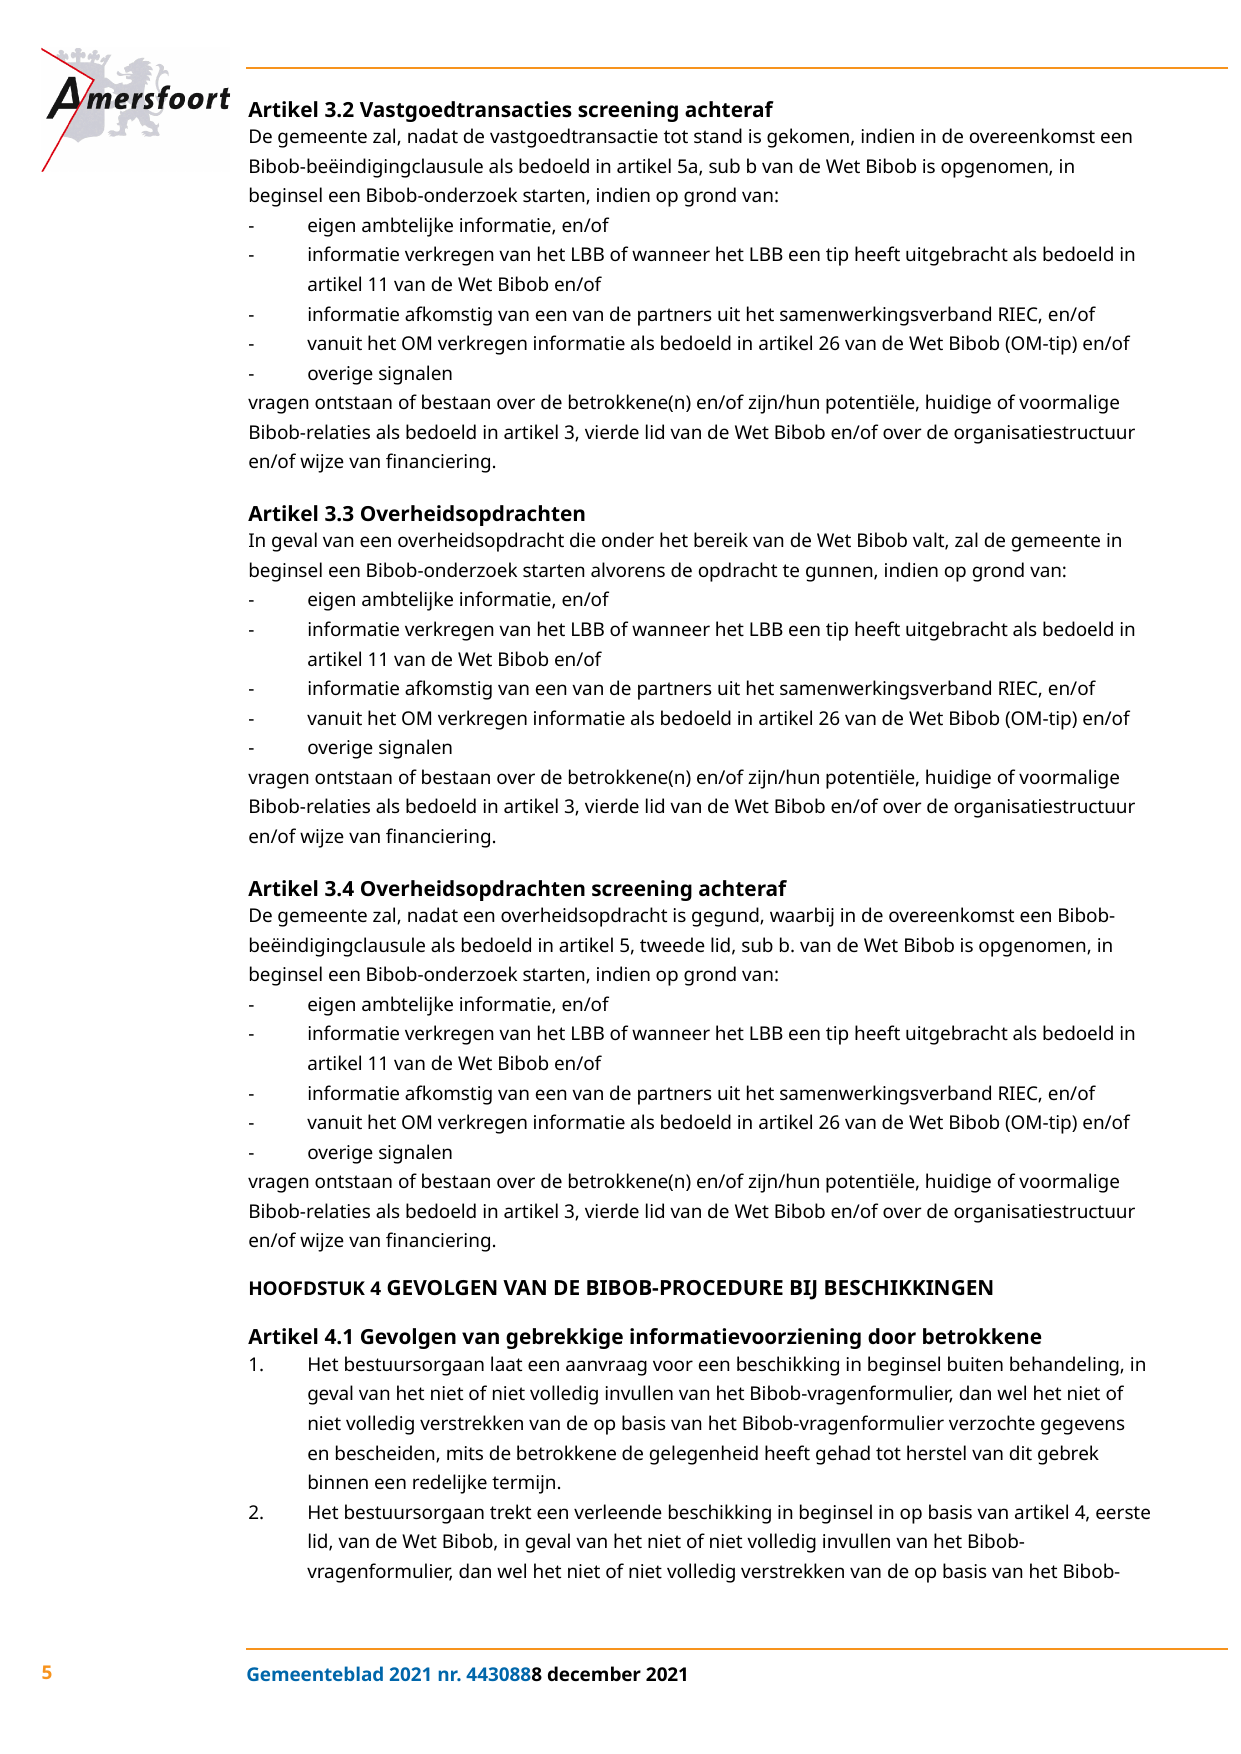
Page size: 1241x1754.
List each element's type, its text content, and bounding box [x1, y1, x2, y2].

list informatie verkregen van het LBB of wanneer het LBB een tip heeft uitgebracht als bedoeld in artikel 11 van de Wet Bibob en/of [248, 1021, 1152, 1076]
text HOOFDSTUK 4 GEVOLGEN VAN DE BIBOB-PROCEDURE BIJ BESCHIKKINGEN [248, 1273, 1152, 1302]
list informatie verkregen van het LBB of wanneer het LBB een tip heeft uitgebracht als bedoeld in artikel 11 van de Wet Bibob en/of [248, 242, 1152, 297]
list Het bestuursorgaan trekt een verleende beschikking in beginsel in op basis van artikel 4, eerste lid, van de Wet Bibob, in geval van het niet of niet volledig invullen van het Bibob- vragenformulier, dan wel het niet of niet volledig verstrekken van de op basis van het Bibob- [248, 1499, 1152, 1584]
list vanuit het OM verkregen informatie als bedoeld in artikel 26 van de Wet Bibob (OM-tip) en/of [248, 705, 1152, 731]
list overige signalen [248, 734, 1152, 760]
list informatie afkomstig van een van de partners uit het samenwerkingsverband RIEC, en/of [248, 301, 1152, 326]
list informatie afkomstig van een van de partners uit het samenwerkingsverband RIEC, en/of [248, 675, 1152, 701]
picture [41, 47, 231, 172]
list overige signalen [248, 1139, 1152, 1164]
text Artikel 3.2 Vastgoedtransacties screening achteraf [248, 95, 1152, 123]
list eigen ambtelijke informatie, en/of [248, 991, 1152, 1017]
list vanuit het OM verkregen informatie als bedoeld in artikel 26 van de Wet Bibob (OM-tip) en/of [248, 330, 1152, 356]
list vanuit het OM verkregen informatie als bedoeld in artikel 26 van de Wet Bibob (OM-tip) en/of [248, 1109, 1152, 1135]
list informatie afkomstig van een van de partners uit het samenwerkingsverband RIEC, en/of [248, 1080, 1152, 1105]
list Het bestuursorgaan laat een aanvraag voor een beschikking in beginsel buiten behandeling, in geval van het niet of niet volledig invullen van het Bibob-vragenformulier, dan wel het niet of niet volledig verstrekken van de op basis van het Bibob-vragenformulier verzochte gegevens en bescheiden, mits de betrokkene de gelegenheid heeft gehad tot herstel van dit gebrek binnen een redelijke termijn. [248, 1351, 1152, 1495]
text In geval van een overheidsopdracht die onder het bereik van de Wet Bibob valt, zal de gemeente in beginsel een Bibob-onderzoek starten alvorens de opdracht te gunnen, indien op grond van: [248, 527, 1152, 583]
text vragen ontstaan of bestaan over de betrokkene(n) en/of zijn/hun potentiële, huidige of voormalige Bibob-relaties als bedoeld in artikel 3, vierde lid van de Wet Bibob en/of over de organisatiestructuur en/of wijze van financiering. [248, 389, 1152, 474]
text Artikel 4.1 Gevolgen van gebrekkige informatievoorziening door betrokkene [248, 1322, 1152, 1351]
list informatie verkregen van het LBB of wanneer het LBB een tip heeft uitgebracht als bedoeld in artikel 11 van de Wet Bibob en/of [248, 616, 1152, 672]
text Artikel 3.3 Overheidsopdrachten [248, 499, 1152, 527]
text vragen ontstaan of bestaan over de betrokkene(n) en/of zijn/hun potentiële, huidige of voormalige Bibob-relaties als bedoeld in artikel 3, vierde lid van de Wet Bibob en/of over de organisatiestructuur en/of wijze van financiering. [248, 764, 1152, 849]
list eigen ambtelijke informatie, en/of [248, 587, 1152, 612]
text De gemeente zal, nadat de vastgoedtransactie tot stand is gekomen, indien in de overeenkomst een Bibob-beëindigingclausule als bedoeld in artikel 5a, sub b van de Wet Bibob is opgenomen, in beginsel een Bibob-onderzoek starten, indien op grond van: [248, 123, 1152, 208]
text Artikel 3.4 Overheidsopdrachten screening achteraf [248, 874, 1152, 902]
text De gemeente zal, nadat een overheidsopdracht is gegund, waarbij in de overeenkomst een Bibob- beëindigingclausule als bedoeld in artikel 5, tweede lid, sub b. van de Wet Bibob is opgenomen, in beginsel een Bibob-onderzoek starten, indien op grond van: [248, 902, 1152, 987]
list eigen ambtelijke informatie, en/of [248, 212, 1152, 238]
list overige signalen [248, 360, 1152, 386]
text vragen ontstaan of bestaan over de betrokkene(n) en/of zijn/hun potentiële, huidige of voormalige Bibob-relaties als bedoeld in artikel 3, vierde lid van de Wet Bibob en/of over de organisatiestructuur en/of wijze van financiering. [248, 1168, 1152, 1253]
